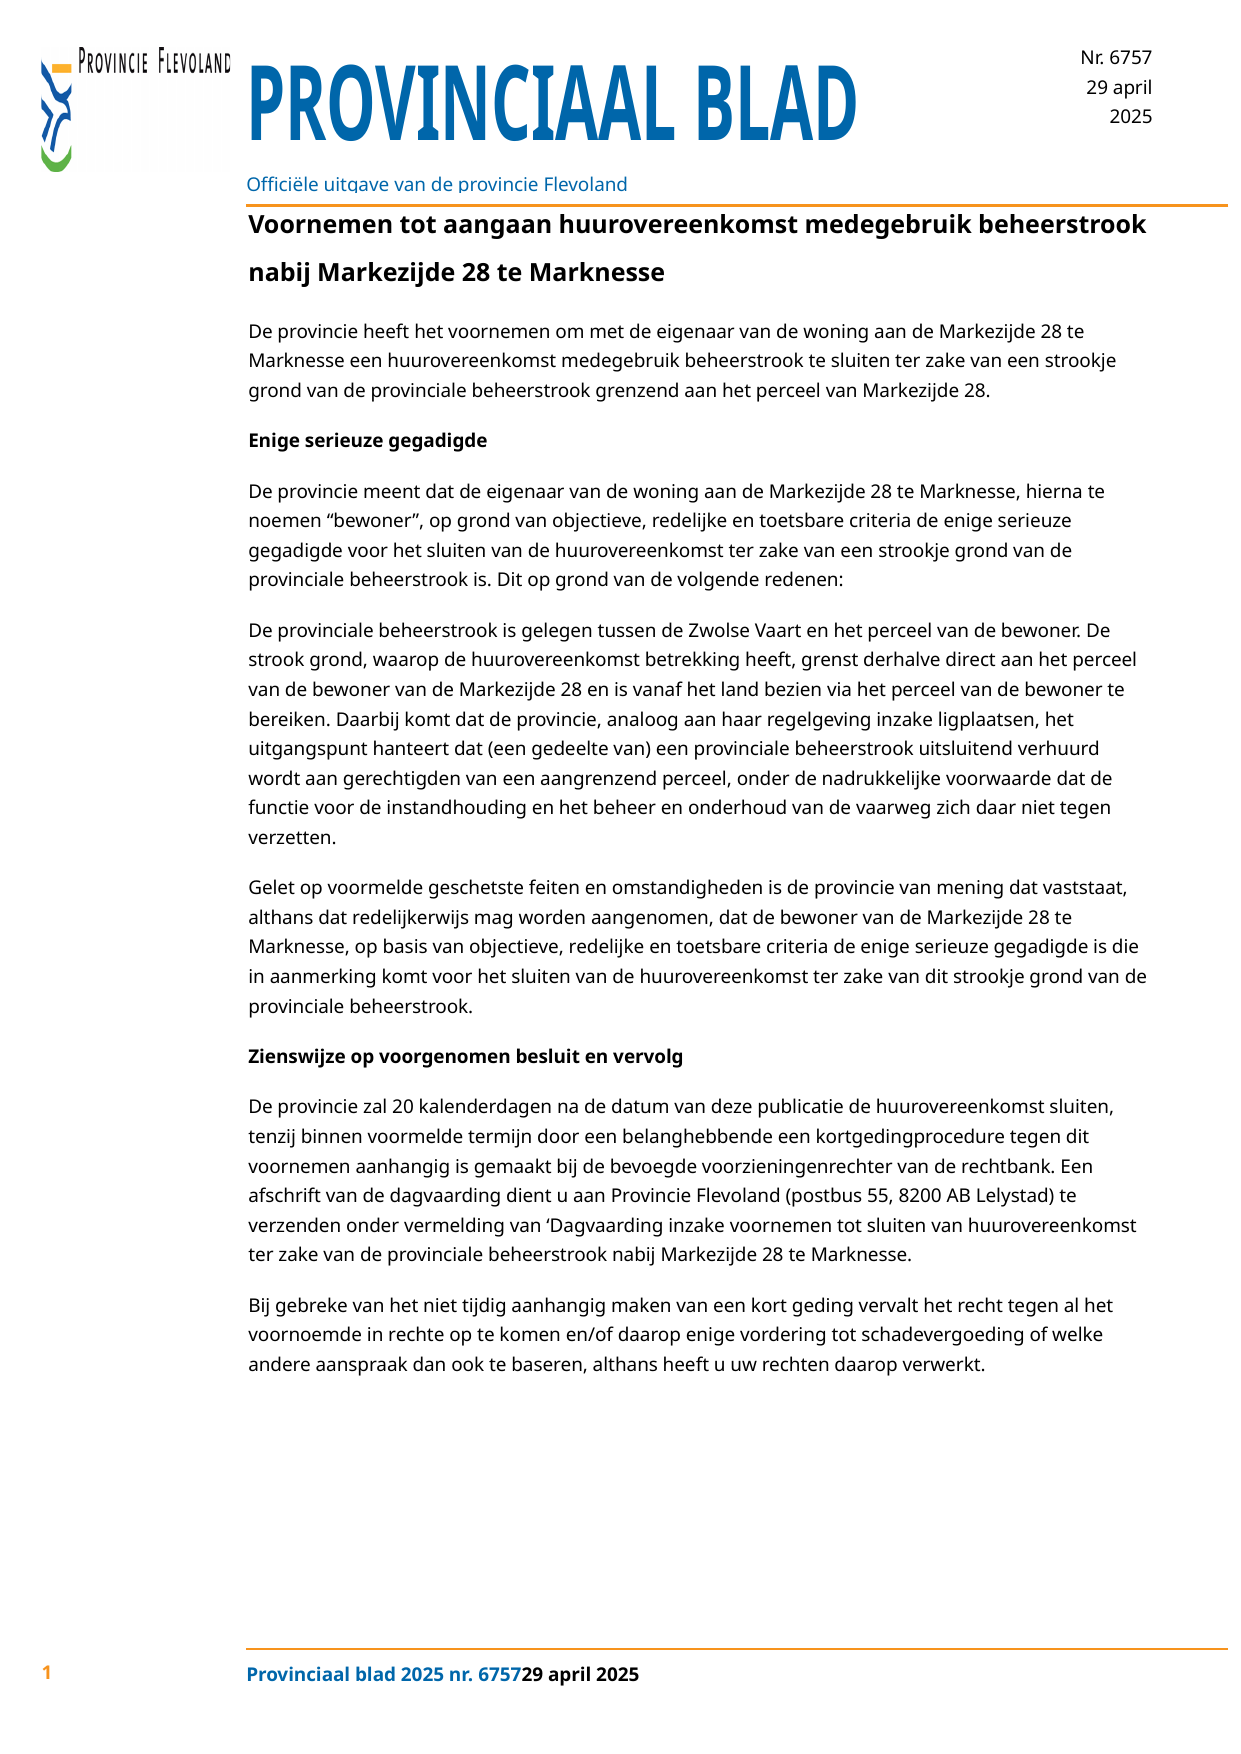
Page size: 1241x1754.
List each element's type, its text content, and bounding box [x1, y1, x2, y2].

text Bij gebreke van het niet tijdig aanhangig maken van een kort geding vervalt het recht tegen al het voornoemde in rechte op te komen en/of daarop enige vordering tot schadevergoeding of welke andere aanspraak dan ook te baseren, althans heeft u uw rechten daarop verwerkt. [248, 1292, 1152, 1377]
text De provincie zal 20 kalenderdagen na de datum van deze publicatie de huurovereenkomst sluiten, tenzij binnen voormelde termijn door een belanghebbende een kortgedingprocedure tegen dit voornemen aanhangig is gemaakt bij de bevoegde voorzieningenrechter van de rechtbank. Een afschrift van de dagvaarding dient u aan Provincie Flevoland (postbus 55, 8200 AB Lelystad) te verzenden onder vermelding van ‘Dagvaarding inzake voornemen tot sluiten van huurovereenkomst ter zake van de provinciale beheerstrook nabij Markezijde 28 te Marknesse. [248, 1094, 1152, 1267]
text Zienswijze op voorgenomen besluit en vervolg [248, 1043, 1152, 1069]
text De provincie heeft het voornemen om met de eigenaar van de woning aan de Markezijde 28 te Marknesse een huurovereenkomst medegebruik beheerstrook te sluiten ter zake van een strookje grond van de provinciale beheerstrook grenzend aan het perceel van Markezijde 28. [248, 318, 1152, 403]
text Enige serieuze gegadigde [248, 427, 1152, 453]
text Gelet op voormelde geschetste feiten en omstandigheden is de provincie van mening dat vaststaat, althans dat redelijkerwijs mag worden aangenomen, dat de bewoner van de Markezijde 28 te Marknesse, op basis van objectieve, redelijke en toetsbare criteria de enige serieuze gegadigde is die in aanmerking komt voor het sluiten van de huurovereenkomst ter zake van dit strookje grond van de provinciale beheerstrook. [248, 874, 1152, 1019]
text De provincie meent dat de eigenaar van de woning aan de Markezijde 28 te Marknesse, hierna te noemen “bewoner”, op grond van objectieve, redelijke en toetsbare criteria de enige serieuze gegadigde voor het sluiten van de huurovereenkomst ter zake van een strookje grond van de provinciale beheerstrook is. Dit op grond van de volgende redenen: [248, 478, 1152, 592]
text Voornemen tot aangaan huurovereenkomst medegebruik beheerstrook nabij Markezijde 28 te Marknesse [248, 207, 1152, 288]
text De provinciale beheerstrook is gelegen tussen de Zwolse Vaart en het perceel van de bewoner. De strook grond, waarop de huurovereenkomst betrekking heeft, grenst derhalve direct aan het perceel van de bewoner van de Markezijde 28 en is vanaf het land bezien via het perceel van de bewoner te bereiken. Daarbij komt dat de provincie, analoog aan haar regelgeving inzake ligplaatsen, het uitgangspunt hanteert dat (een gedeelte van) een provinciale beheerstrook uitsluitend verhuurd wordt aan gerechtigden van een aangrenzend perceel, onder de nadrukkelijke voorwaarde dat de functie voor de instandhouding en het beheer en onderhoud van de vaarweg zich daar niet tegen verzetten. [248, 617, 1152, 850]
picture [41, 47, 231, 172]
